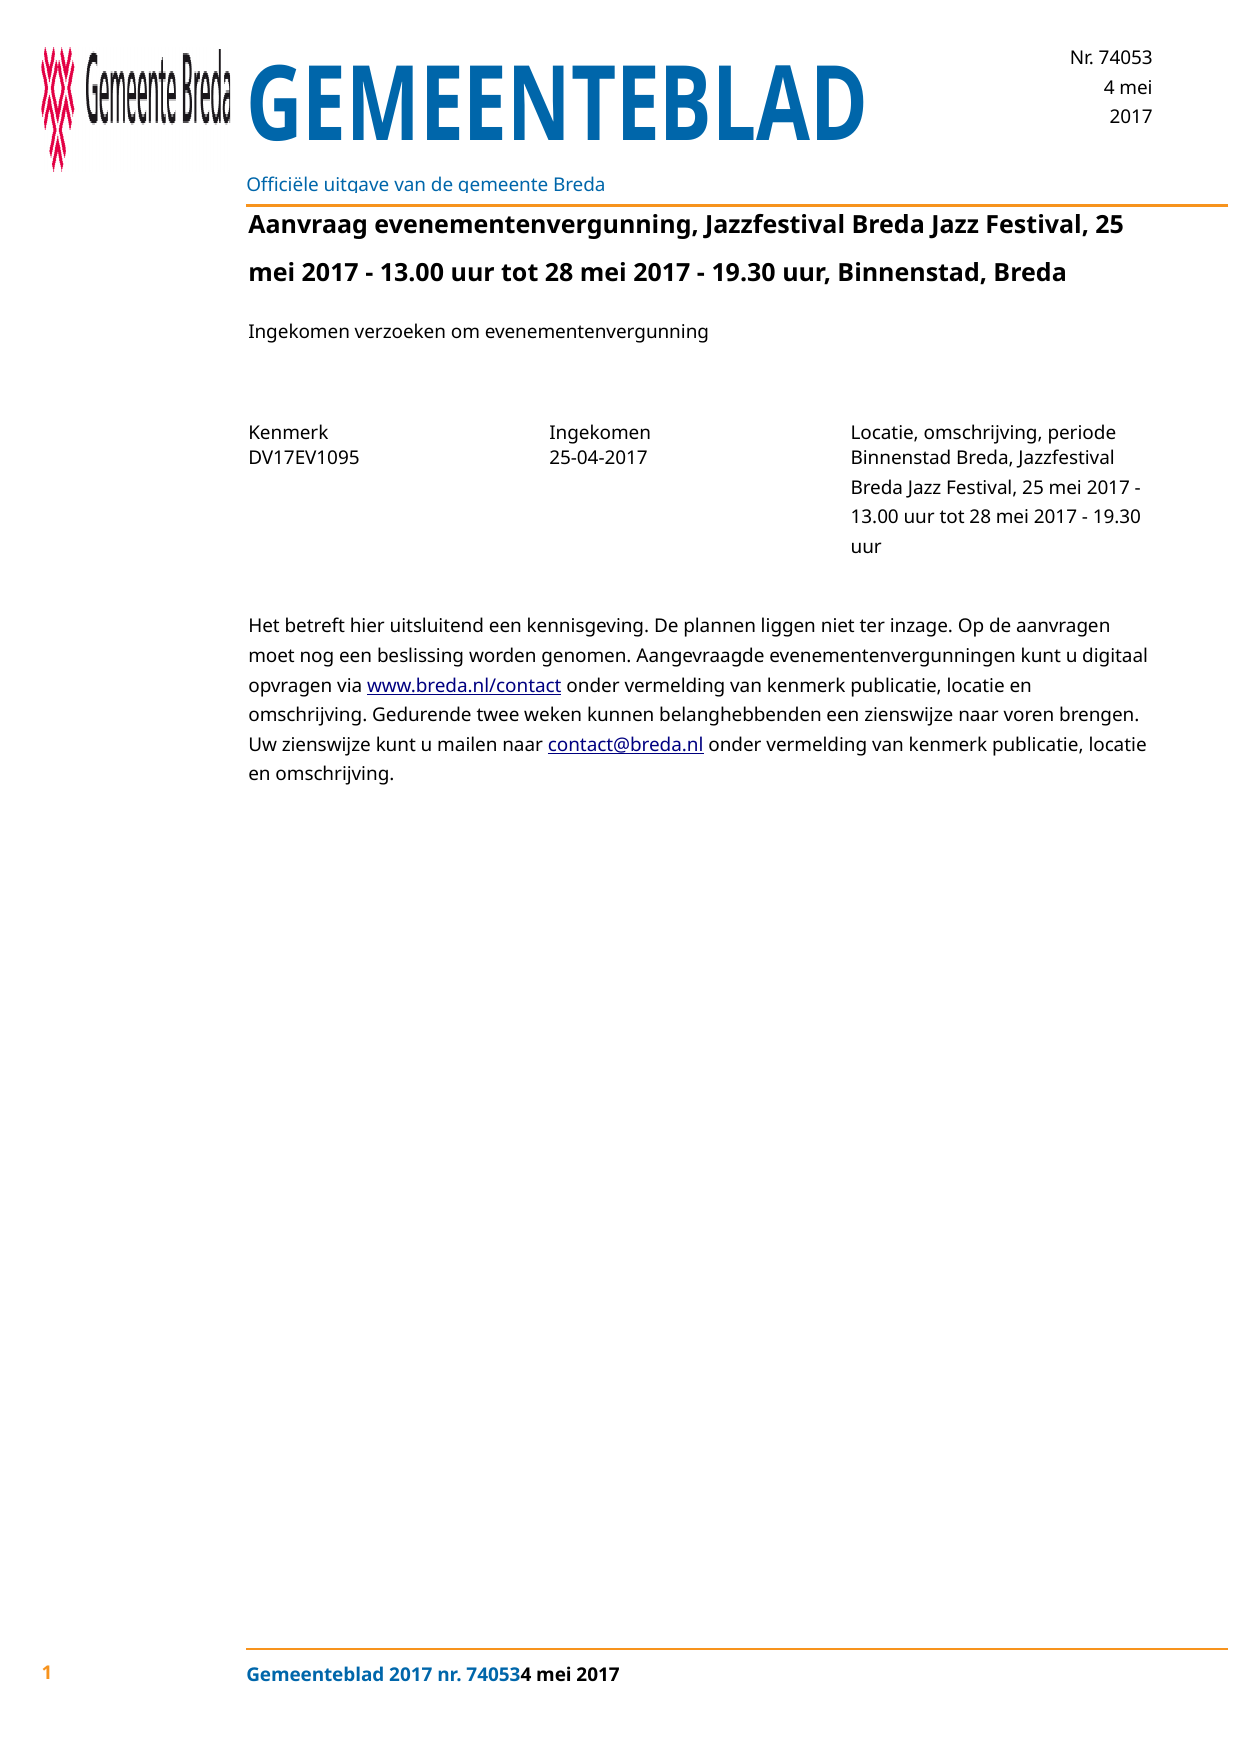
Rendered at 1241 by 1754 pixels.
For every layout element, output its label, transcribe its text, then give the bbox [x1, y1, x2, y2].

table_header Kenmerk [248, 419, 549, 444]
text Ingekomen verzoeken om evenementenvergunning [248, 318, 1152, 344]
table_header Ingekomen [549, 419, 850, 444]
text Het betreft hier uitsluitend een kennisgeving. De plannen liggen niet ter inzage. Op de aanvragen moet nog een beslissing worden genomen. Aangevraagde evenementenvergunningen kunt u digitaal opvragen via www.breda.nl/contact onder vermelding van kenmerk publicatie, locatie en omschrijving. Gedurende twee weken kunnen belanghebbenden een zienswijze naar voren brengen. Uw zienswijze kunt u mailen naar contact@breda.nl onder vermelding van kenmerk publicatie, locatie en omschrijving. [248, 613, 1152, 786]
table_cell DV17EV1095 [248, 445, 549, 559]
text Aanvraag evenementenvergunning, Jazzfestival Breda Jazz Festival, 25 mei 2017 - 13.00 uur tot 28 mei 2017 - 19.30 uur, Binnenstad, Breda [248, 207, 1152, 288]
table_cell Binnenstad Breda, Jazzfestival Breda Jazz Festival, 25 mei 2017 - 13.00 uur tot 28 mei 2017 - 19.30 uur [850, 445, 1152, 559]
table_header Locatie, omschrijving, periode [850, 419, 1152, 444]
picture [41, 47, 231, 172]
table_cell 25-04-2017 [549, 445, 850, 559]
